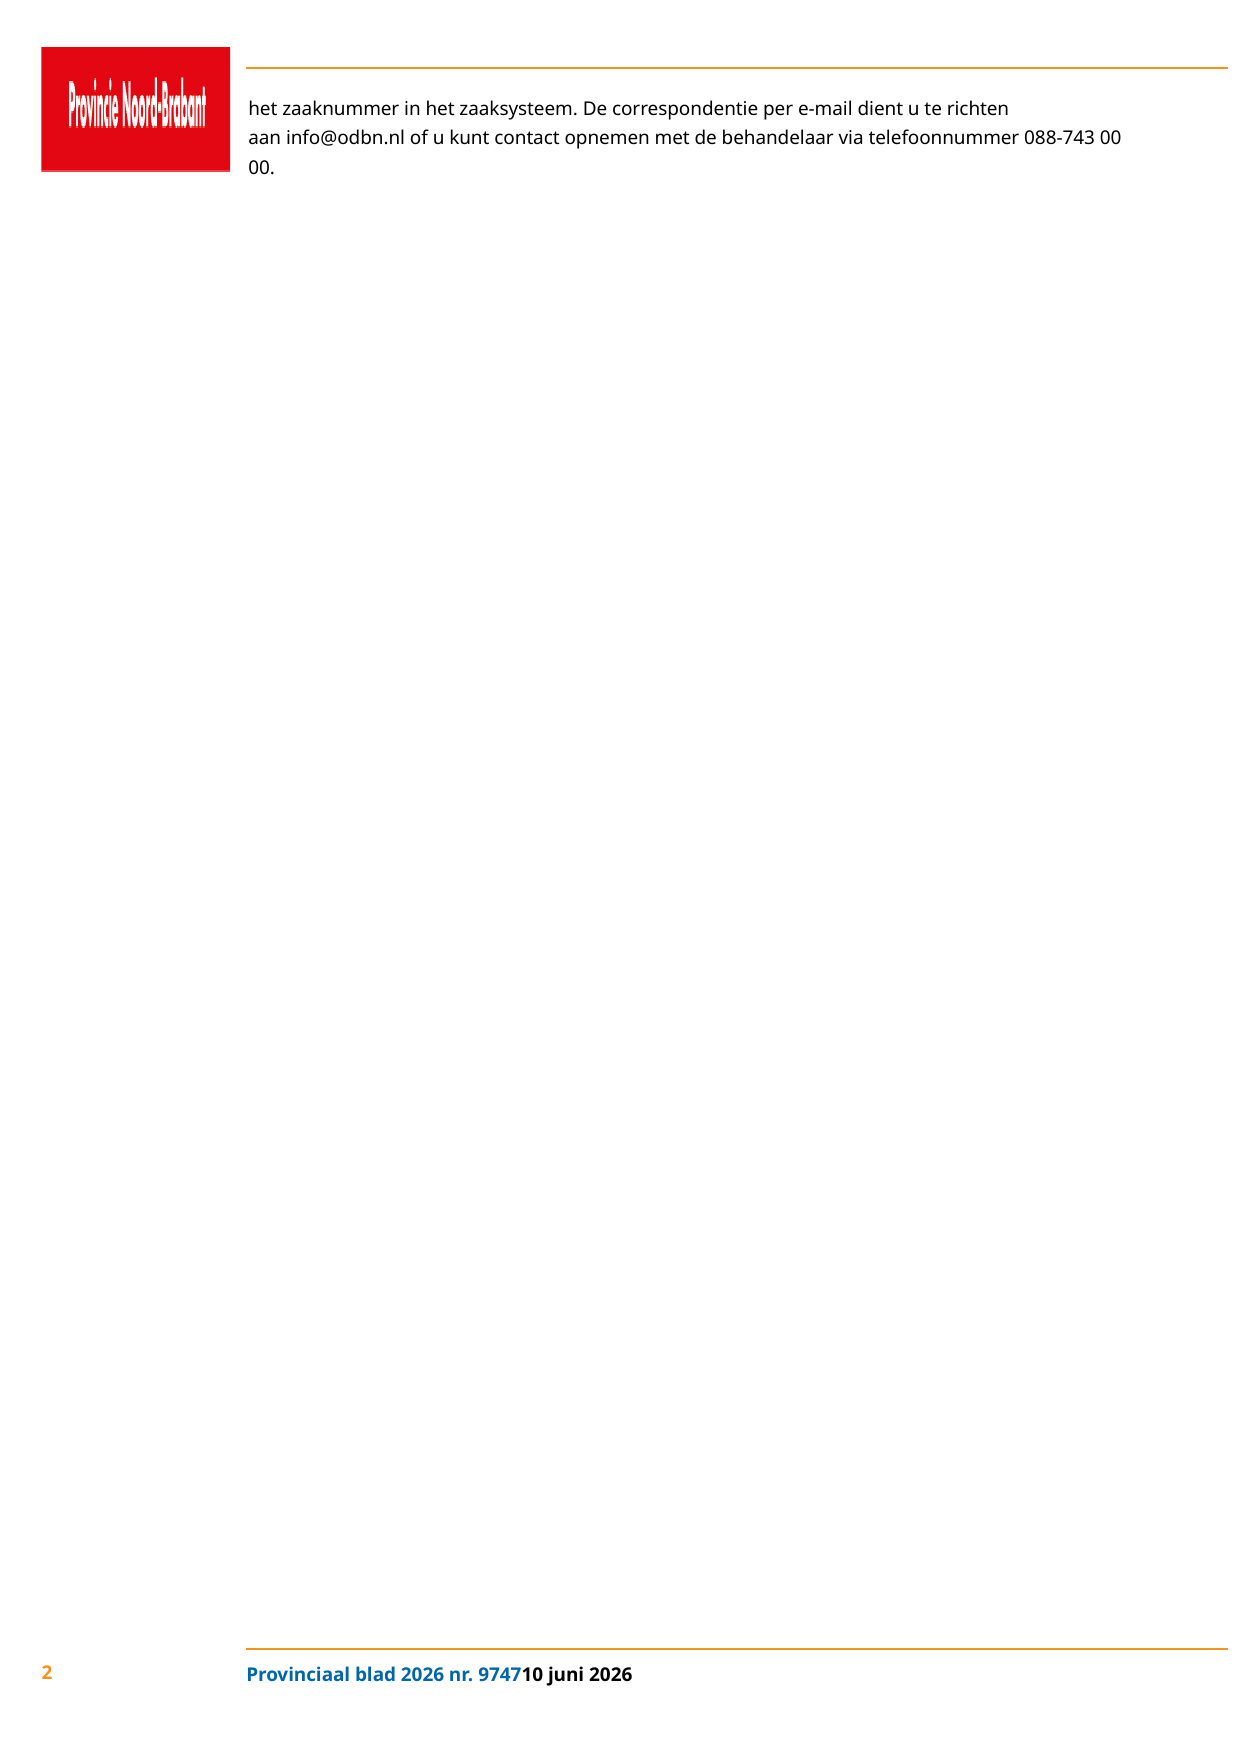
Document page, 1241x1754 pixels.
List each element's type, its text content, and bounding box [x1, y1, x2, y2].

picture [41, 47, 231, 172]
text het zaaknummer in het zaaksysteem. De correspondentie per e-mail dient u te richten aan info@odbn.nl of u kunt contact opnemen met de behandelaar via telefoonnummer 088-743 00 00. [248, 95, 1152, 180]
